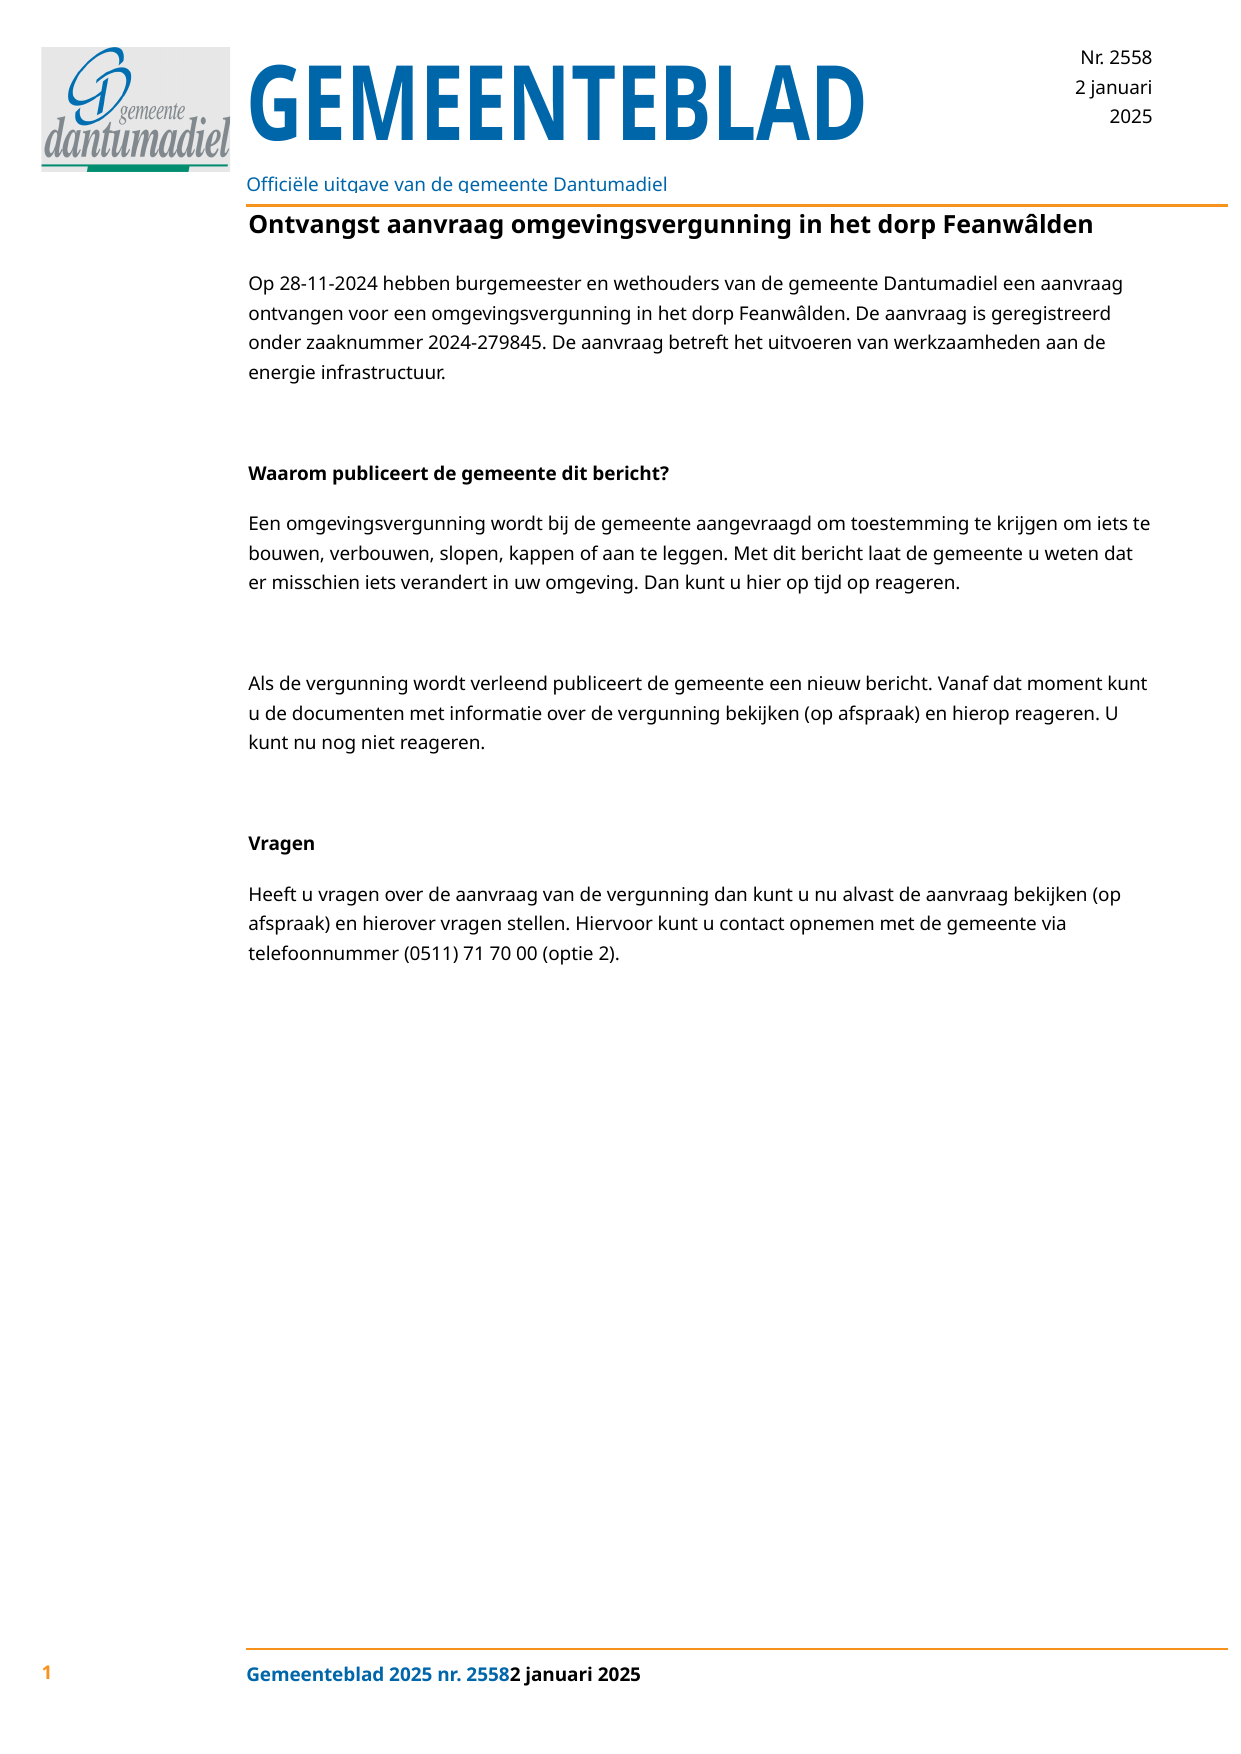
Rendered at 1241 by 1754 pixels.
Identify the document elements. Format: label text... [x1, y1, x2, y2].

text Als de vergunning wordt verleend publiceert de gemeente een nieuw bericht. Vanaf dat moment kunt u de documenten met informatie over de vergunning bekijken (op afspraak) en hierop reageren. U kunt nu nog niet reageren. [248, 670, 1152, 755]
picture [41, 47, 231, 172]
text Waarom publiceert de gemeente dit bericht? [248, 460, 1152, 486]
text Vragen [248, 830, 1152, 856]
text Op 28-11-2024 hebben burgemeester en wethouders van de gemeente Dantumadiel een aanvraag ontvangen voor een omgevingsvergunning in het dorp Feanwâlden. De aanvraag is geregistreerd onder zaaknummer 2024-279845. De aanvraag betreft het uitvoeren van werkzaamheden aan de energie infrastructuur. [248, 270, 1152, 385]
text Ontvangst aanvraag omgevingsvergunning in het dorp Feanwâlden [248, 207, 1152, 241]
text Een omgevingsvergunning wordt bij de gemeente aangevraagd om toestemming te krijgen om iets te bouwen, verbouwen, slopen, kappen of aan te leggen. Met dit bericht laat de gemeente u weten dat er misschien iets verandert in uw omgeving. Dan kunt u hier op tijd op reageren. [248, 510, 1152, 595]
text Heeft u vragen over de aanvraag van de vergunning dan kunt u nu alvast de aanvraag bekijken (op afspraak) en hierover vragen stellen. Hiervoor kunt u contact opnemen met de gemeente via telefoonnummer (0511) 71 70 00 (optie 2). [248, 881, 1152, 966]
